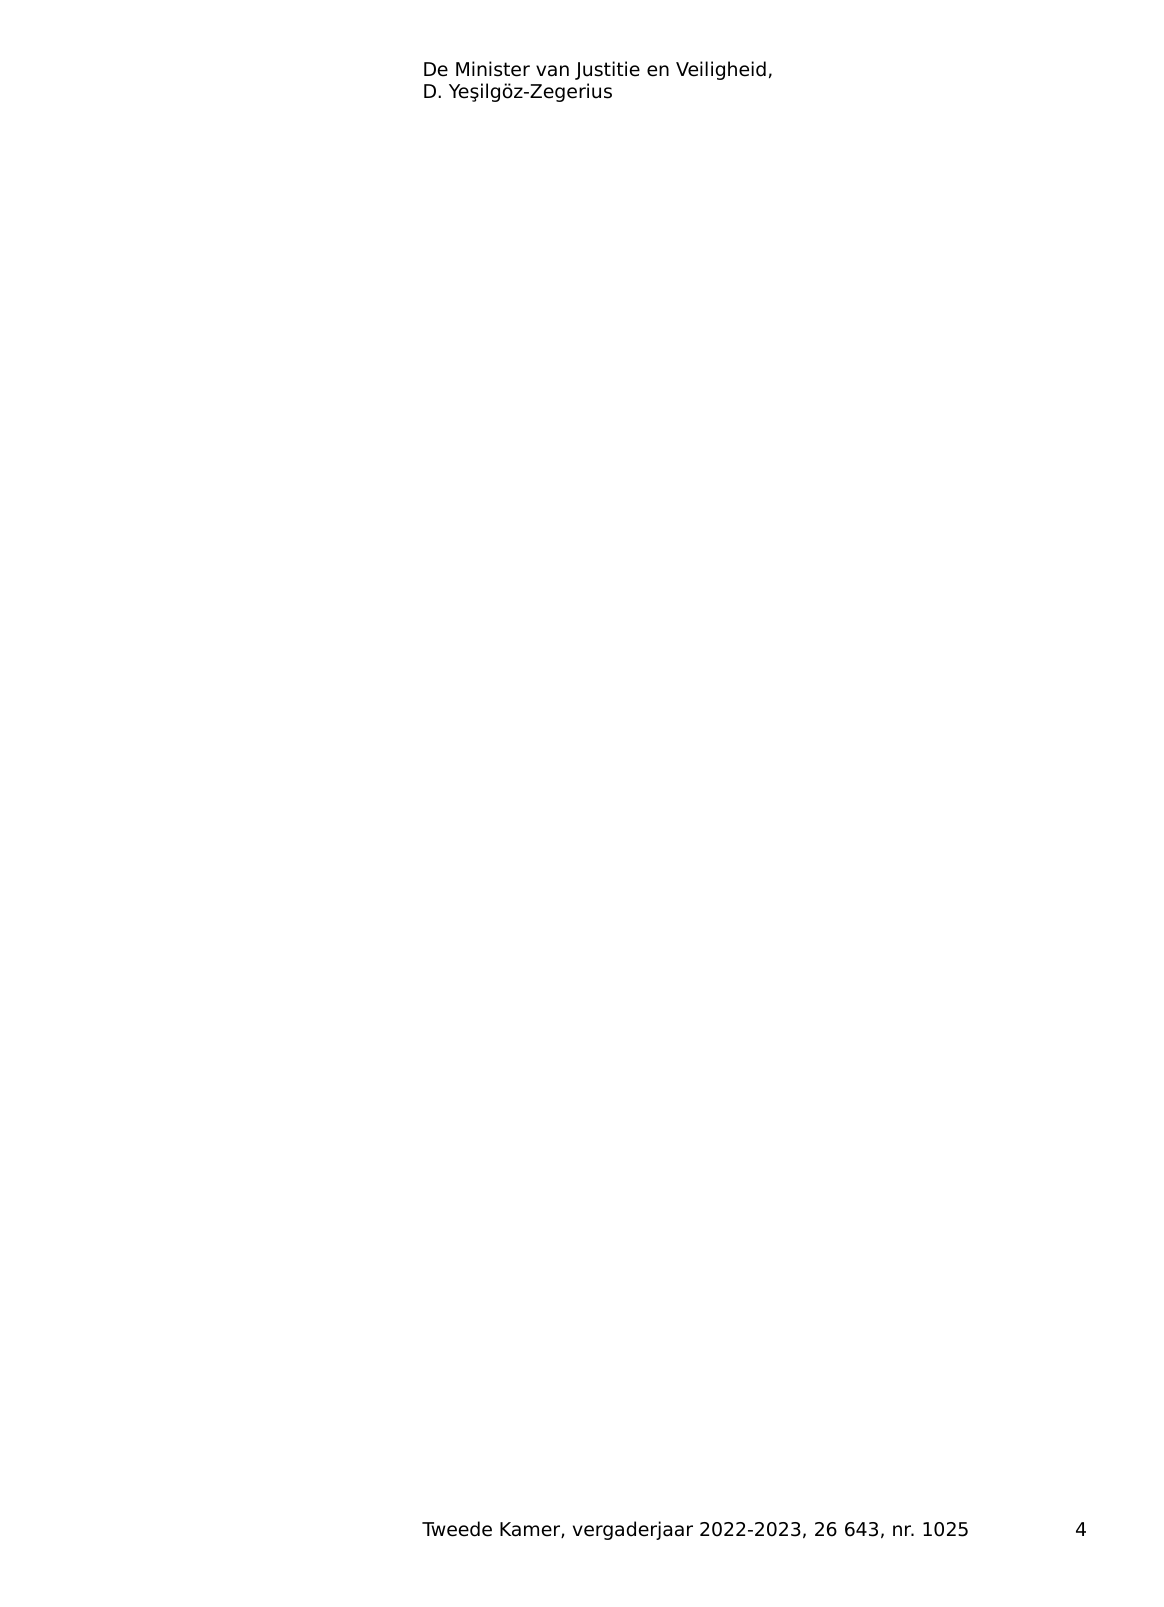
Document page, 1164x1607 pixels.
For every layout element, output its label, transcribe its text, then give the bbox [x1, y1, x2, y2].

text De Minister van Justitie en Veiligheid, D. Yeşilgöz-Zegerius [422, 59, 1087, 103]
